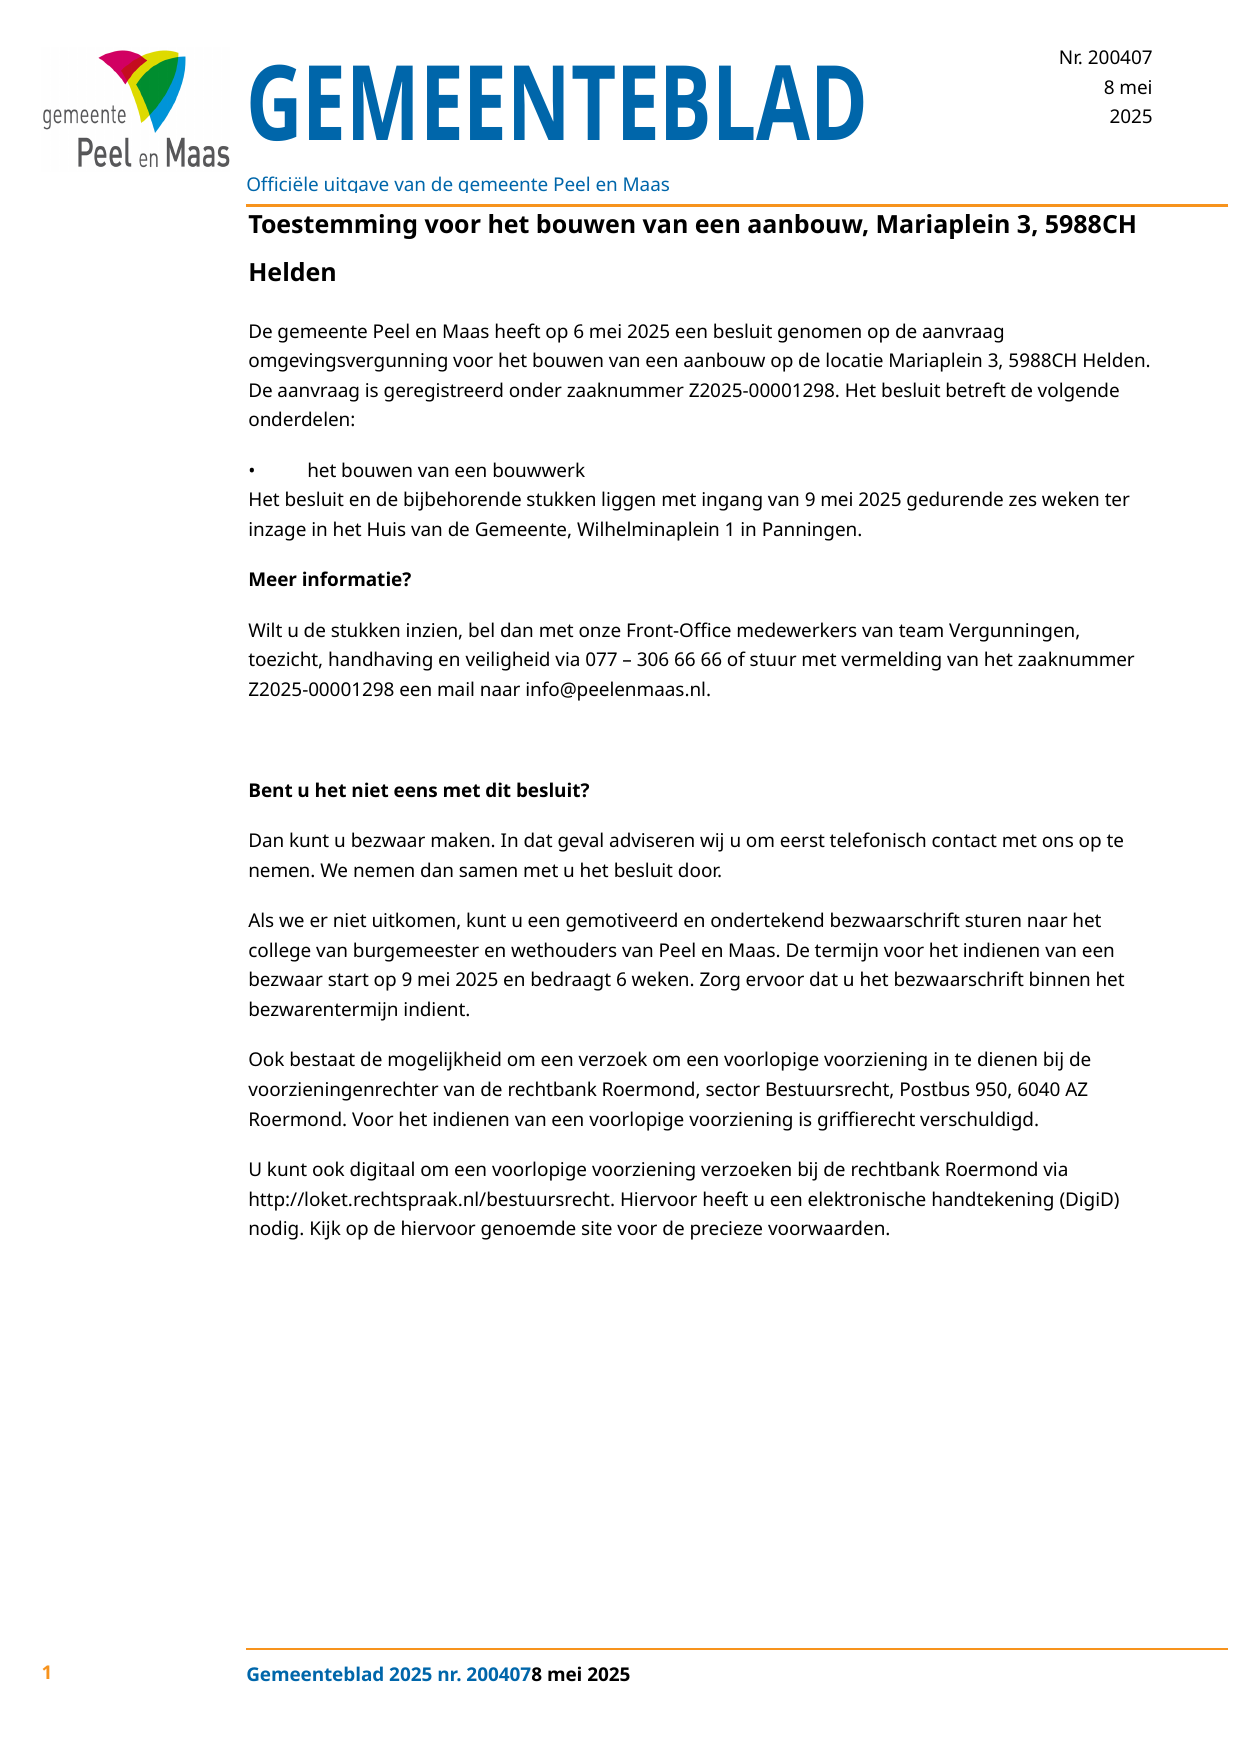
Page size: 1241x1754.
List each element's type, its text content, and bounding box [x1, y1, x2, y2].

text Bent u het niet eens met dit besluit? [248, 777, 1152, 803]
text U kunt ook digitaal om een voorlopige voorziening verzoeken bij de rechtbank Roermond via http://loket.rechtspraak.nl/bestuursrecht. Hiervoor heeft u een elektronische handtekening (DigiD) nodig. Kijk op de hiervoor genoemde site voor de precieze voorwaarden. [248, 1156, 1152, 1241]
text Het besluit en de bijbehorende stukken liggen met ingang van 9 mei 2025 gedurende zes weken ter inzage in het Huis van de Gemeente, Wilhelminaplein 1 in Panningen. [248, 487, 1152, 542]
text Ook bestaat de mogelijkheid om een verzoek om een voorlopige voorziening in te dienen bij de voorzieningenrechter van de rechtbank Roermond, sector Bestuursrecht, Postbus 950, 6040 AZ Roermond. Voor het indienen van een voorlopige voorziening is griffierecht verschuldigd. [248, 1047, 1152, 1132]
text De gemeente Peel en Maas heeft op 6 mei 2025 een besluit genomen op de aanvraag omgevingsvergunning voor het bouwen van een aanbouw op de locatie Mariaplein 3, 5988CH Helden. De aanvraag is geregistreerd onder zaaknummer Z2025-00001298. Het besluit betreft de volgende onderdelen: [248, 318, 1152, 432]
text Meer informatie? [248, 567, 1152, 592]
text Toestemming voor het bouwen van een aanbouw, Mariaplein 3, 5988CH Helden [248, 207, 1152, 288]
text Als we er niet uitkomen, kunt u een gemotiveerd en ondertekend bezwaarschrift sturen naar het college van burgemeester en wethouders van Peel en Maas. De termijn voor het indienen van een bezwaar start op 9 mei 2025 en bedraagt 6 weken. Zorg ervoor dat u het bezwaarschrift binnen het bezwarentermijn indient. [248, 907, 1152, 1022]
text Dan kunt u bezwaar maken. In dat geval adviseren wij u om eerst telefonisch contact met ons op te nemen. We nemen dan samen met u het besluit door. [248, 827, 1152, 883]
list het bouwen van een bouwwerk [248, 457, 1152, 483]
picture [41, 47, 231, 172]
text Wilt u de stukken inzien, bel dan met onze Front-Office medewerkers van team Vergunningen, toezicht, handhaving en veiligheid via 077 – 306 66 66 of stuur met vermelding van het zaaknummer Z2025-00001298 een mail naar info@peelenmaas.nl. [248, 617, 1152, 702]
